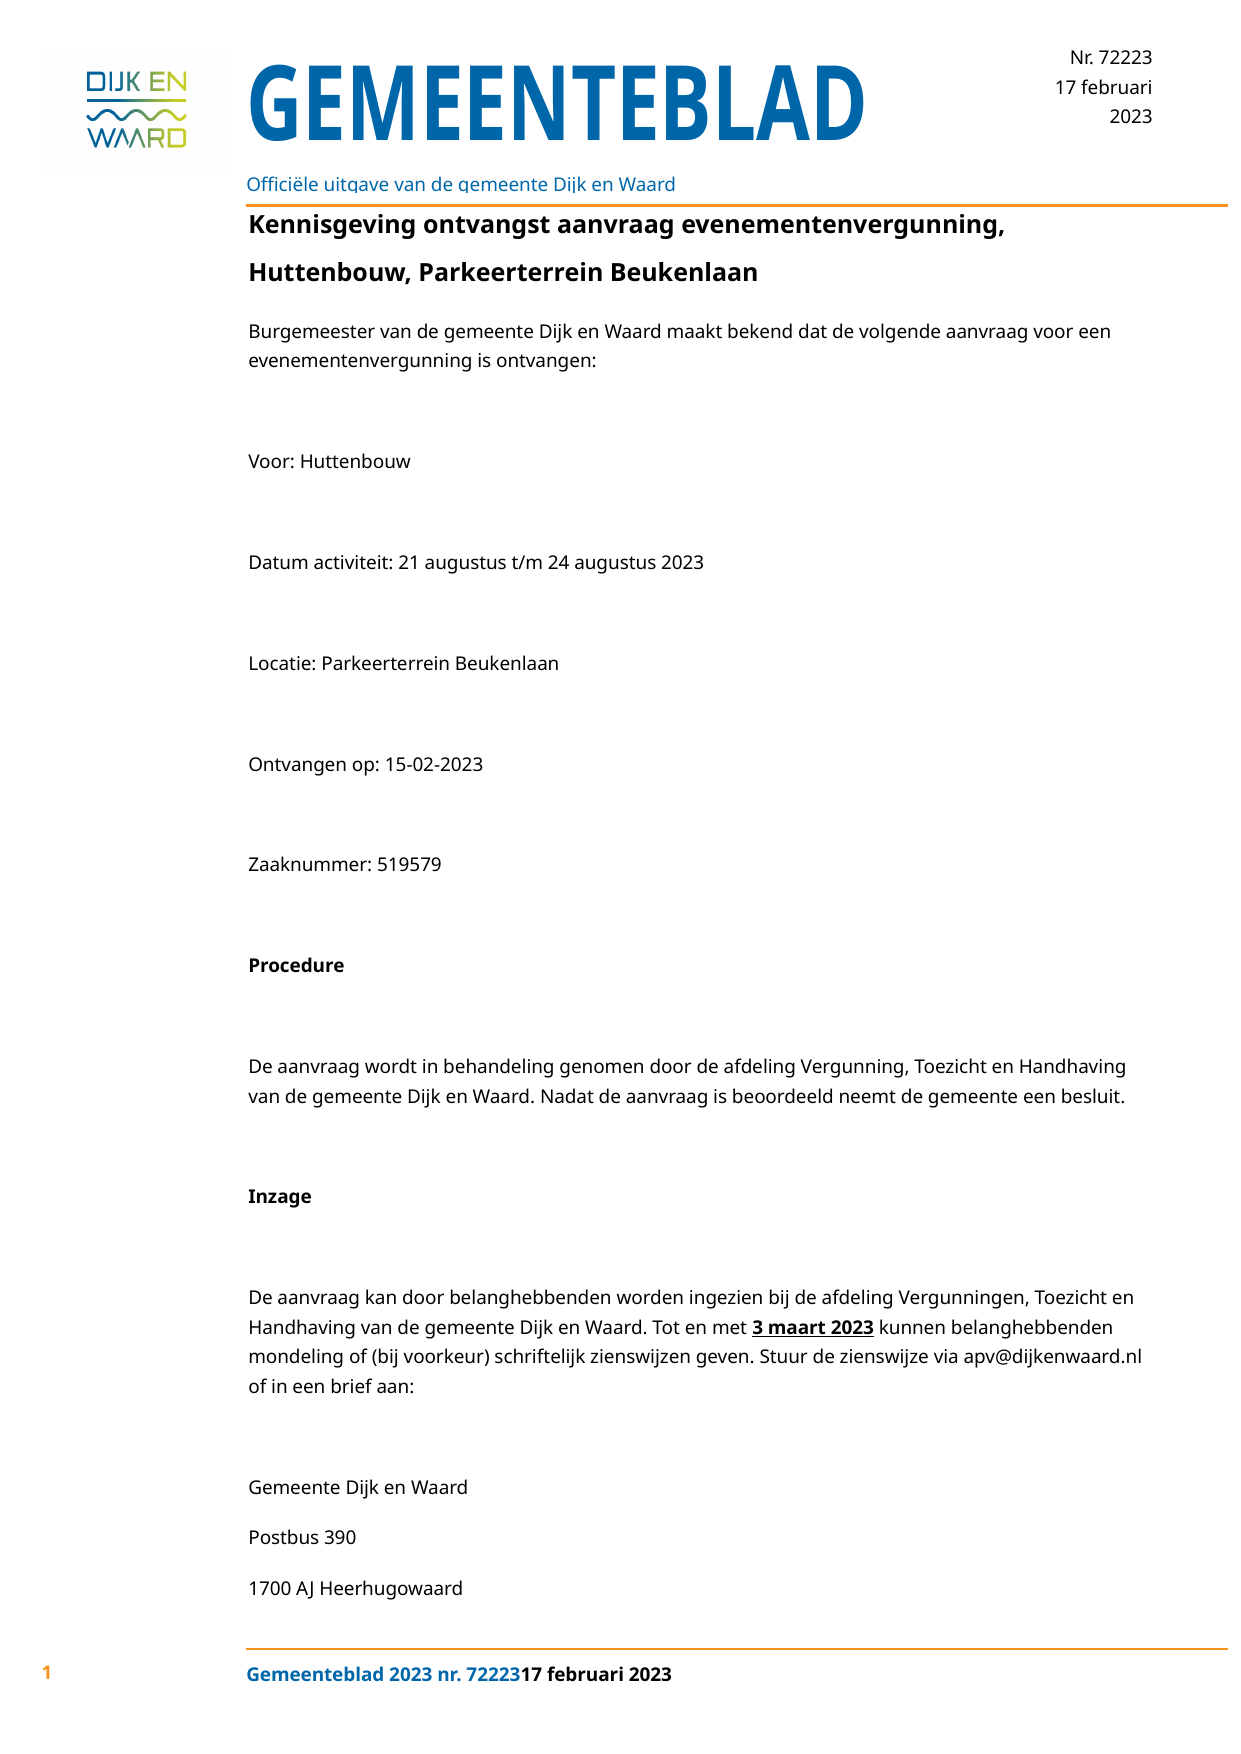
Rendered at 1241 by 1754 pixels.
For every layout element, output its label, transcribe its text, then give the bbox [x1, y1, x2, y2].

text Postbus 390 [248, 1524, 1152, 1550]
text Voor: Huttenbouw [248, 448, 1152, 474]
text Burgemeester van de gemeente Dijk en Waard maakt bekend dat de volgende aanvraag voor een evenementenvergunning is ontvangen: [248, 318, 1152, 373]
text Ontvangen op: 15-02-2023 [248, 751, 1152, 777]
text Locatie: Parkeerterrein Beukenlaan [248, 650, 1152, 676]
text Inzage [248, 1184, 1152, 1209]
text Gemeente Dijk en Waard [248, 1474, 1152, 1500]
text Datum activiteit: 21 augustus t/m 24 augustus 2023 [248, 549, 1152, 575]
text Zaaknummer: 519579 [248, 852, 1152, 877]
text De aanvraag wordt in behandeling genomen door de afdeling Vergunning, Toezicht en Handhaving van de gemeente Dijk en Waard. Nadat de aanvraag is beoordeeld neemt de gemeente een besluit. [248, 1053, 1152, 1109]
text Kennisgeving ontvangst aanvraag evenementenvergunning, Huttenbouw, Parkeerterrein Beukenlaan [248, 207, 1152, 288]
text 1700 AJ Heerhugowaard [248, 1575, 1152, 1601]
picture [41, 47, 231, 172]
text Procedure [248, 952, 1152, 978]
text De aanvraag kan door belanghebbenden worden ingezien bij de afdeling Vergunningen, Toezicht en Handhaving van de gemeente Dijk en Waard. Tot en met 3 maart 2023 kunnen belanghebbenden mondeling of (bij voorkeur) schriftelijk zienswijzen geven. Stuur de zienswijze via apv@dijkenwaard.nl of in een brief aan: [248, 1284, 1152, 1399]
